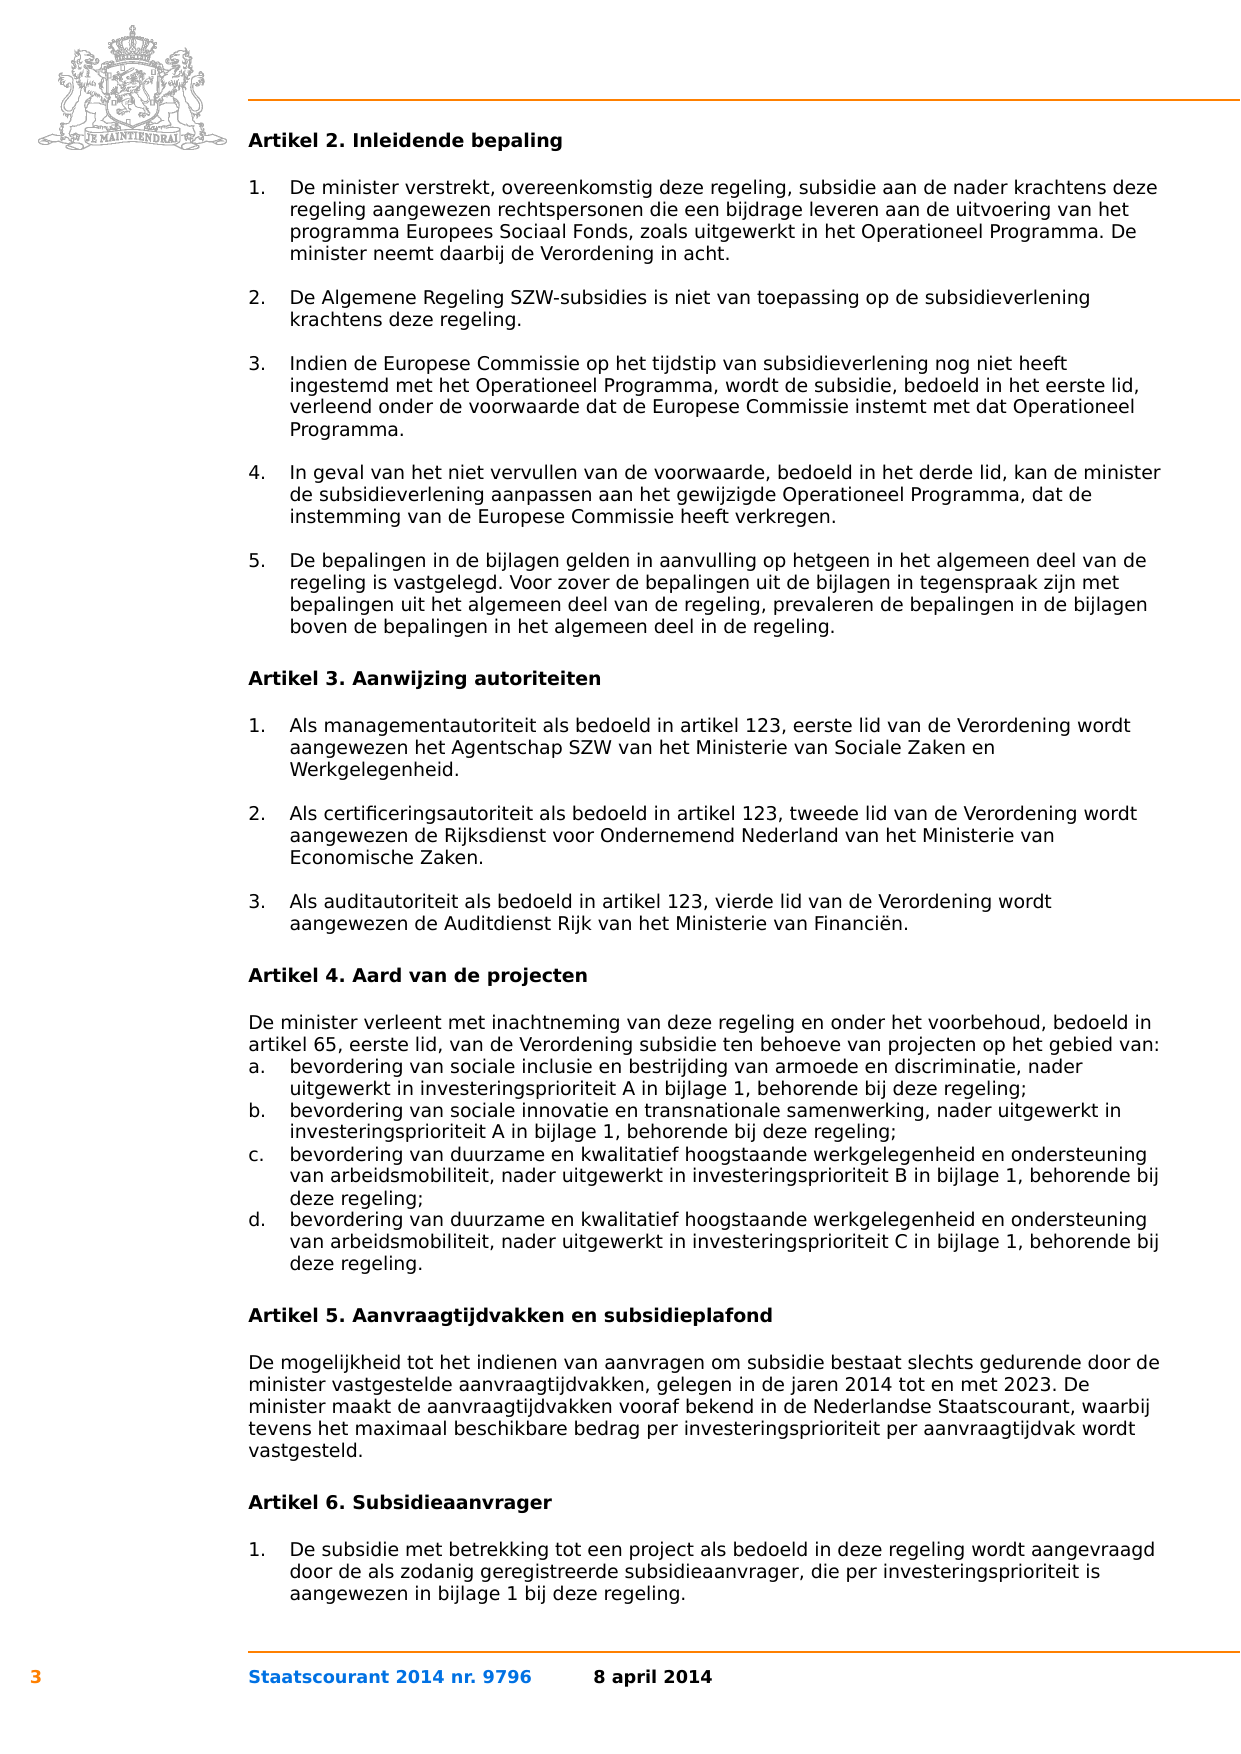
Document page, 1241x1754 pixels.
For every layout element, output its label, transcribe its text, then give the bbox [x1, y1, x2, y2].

subtitle Artikel 5. Aanvraagtijdvakken en subsidieplafond [248, 1305, 1163, 1327]
text c. bevordering van duurzame en kwalitatief hoogstaande werkgelegenheid en ondersteuning van arbeidsmobiliteit, nader uitgewerkt in investeringsprioriteit B in bijlage 1, behorende bij deze regeling; [248, 1143, 1163, 1209]
text 3. Als auditautoriteit als bedoeld in artikel 123, vierde lid van de Verordening wordt aangewezen de Auditdienst Rijk van het Ministerie van Financiën. [248, 891, 1163, 934]
text 4. In geval van het niet vervullen van de voorwaarde, bedoeld in het derde lid, kan de minister de subsidieverlening aanpassen aan het gewijzigde Operationeel Programma, dat de instemming van de Europese Commissie heeft verkregen. [248, 462, 1163, 528]
text a. bevordering van sociale inclusie en bestrijding van armoede en discriminatie, nader uitgewerkt in investeringsprioriteit A in bijlage 1, behorende bij deze regeling; [248, 1056, 1163, 1099]
subtitle Artikel 6. Subsidieaanvrager [248, 1492, 1163, 1514]
text De minister verleent met inachtneming van deze regeling en onder het voorbehoud, bedoeld in artikel 65, eerste lid, van de Verordening subsidie ten behoeve van projecten op het gebied van: [248, 1012, 1163, 1056]
text 3. Indien de Europese Commissie op het tijdstip van subsidieverlening nog niet heeft ingestemd met het Operationeel Programma, wordt de subsidie, bedoeld in het eerste lid, verleend onder de voorwaarde dat de Europese Commissie instemt met dat Operationeel Programma. [248, 352, 1163, 440]
text 1. De subsidie met betrekking tot een project als bedoeld in deze regeling wordt aangevraagd door de als zodanig geregistreerde subsidieaanvrager, die per investeringsprioriteit is aangewezen in bijlage 1 bij deze regeling. [248, 1539, 1163, 1605]
text 1. De minister verstrekt, overeenkomstig deze regeling, subsidie aan de nader krachtens deze regeling aangewezen rechtspersonen die een bijdrage leveren aan de uitvoering van het programma Europees Sociaal Fonds, zoals uitgewerkt in het Operationeel Programma. De minister neemt daarbij de Verordening in acht. [248, 177, 1163, 265]
text 2. De Algemene Regeling SZW-subsidies is niet van toepassing op de subsidieverlening krachtens deze regeling. [248, 287, 1163, 331]
text De mogelijkheid tot het indienen van aanvragen om subsidie bestaat slechts gedurende door de minister vastgestelde aanvraagtijdvakken, gelegen in de jaren 2014 tot en met 2023. De minister maakt de aanvraagtijdvakken vooraf bekend in de Nederlandse Staatscourant, waarbij tevens het maximaal beschikbare bedrag per investeringsprioriteit per aanvraagtijdvak wordt vastgesteld. [248, 1352, 1163, 1462]
subtitle Artikel 3. Aanwijzing autoriteiten [248, 668, 1163, 690]
text 2. Als certificeringsautoriteit als bedoeld in artikel 123, tweede lid van de Verordening wordt aangewezen de Rijksdienst voor Ondernemend Nederland van het Ministerie van Economische Zaken. [248, 803, 1163, 869]
text 1. Als managementautoriteit als bedoeld in artikel 123, eerste lid van de Verordening wordt aangewezen het Agentschap SZW van het Ministerie van Sociale Zaken en Werkgelegenheid. [248, 715, 1163, 781]
subtitle Artikel 4. Aard van de projecten [248, 964, 1163, 987]
text 5. De bepalingen in de bijlagen gelden in aanvulling op hetgeen in het algemeen deel van de regeling is vastgelegd. Voor zover de bepalingen uit de bijlagen in tegenspraak zijn met bepalingen uit het algemeen deel van de regeling, prevaleren de bepalingen in de bijlagen boven de bepalingen in het algemeen deel in de regeling. [248, 550, 1163, 638]
subtitle Artikel 2. Inleidende bepaling [248, 130, 1163, 152]
text d. bevordering van duurzame en kwalitatief hoogstaande werkgelegenheid en ondersteuning van arbeidsmobiliteit, nader uitgewerkt in investeringsprioriteit C in bijlage 1, behorende bij deze regeling. [248, 1209, 1163, 1275]
text b. bevordering van sociale innovatie en transnationale samenwerking, nader uitgewerkt in investeringsprioriteit A in bijlage 1, behorende bij deze regeling; [248, 1099, 1163, 1143]
picture [38, 25, 227, 150]
